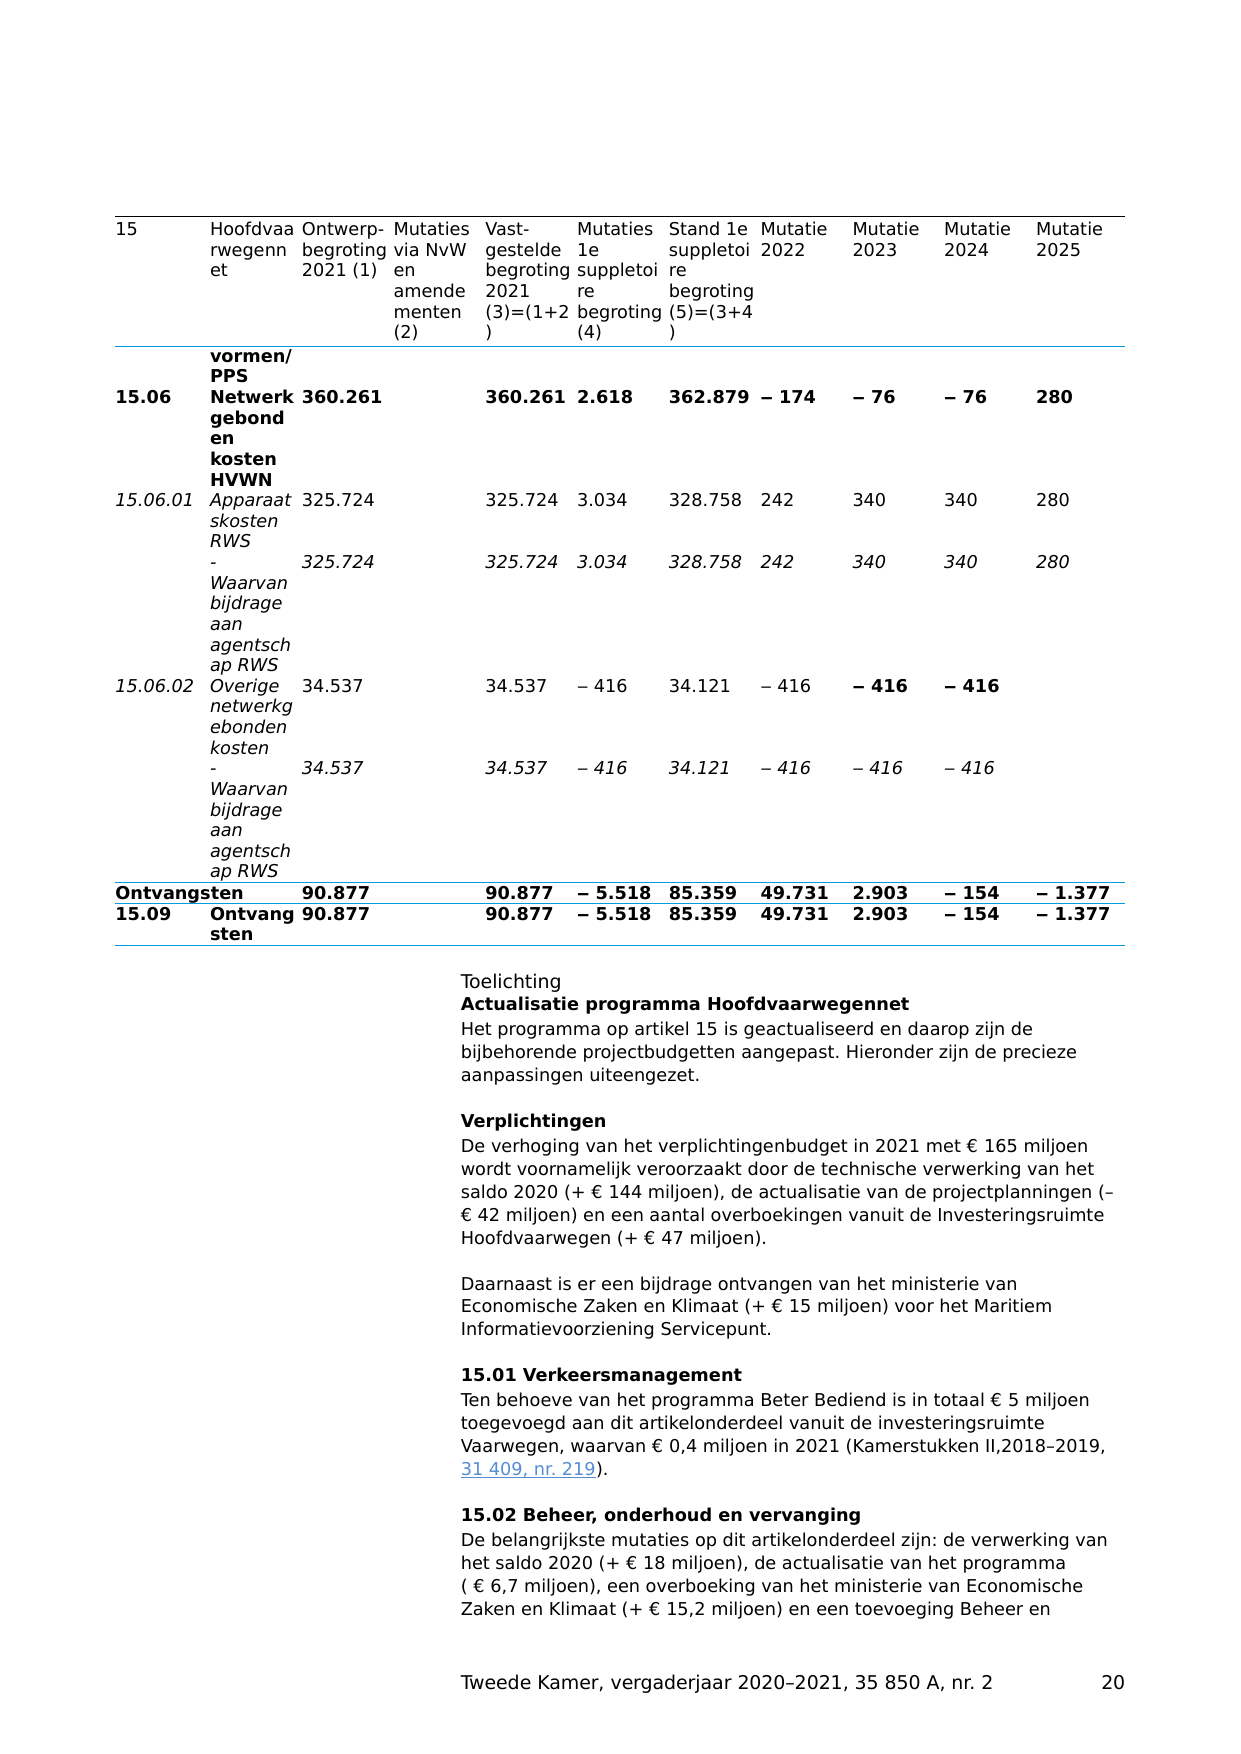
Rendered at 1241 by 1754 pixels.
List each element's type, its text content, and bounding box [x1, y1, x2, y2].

table_cell 340 [849, 490, 941, 552]
table_cell 90.877 [299, 904, 390, 945]
table_cell [574, 347, 666, 387]
title Toelichting [461, 971, 1125, 992]
text Verplichtingen [461, 1109, 1125, 1132]
table_cell ‒ 1.377 [1033, 883, 1125, 903]
table_cell ‒ 416 [849, 676, 941, 758]
table_cell ‒ 5.518 [574, 883, 666, 903]
table_cell 280 [1033, 552, 1125, 676]
table_cell [666, 347, 757, 387]
table_cell 280 [1033, 387, 1125, 490]
table_cell [390, 490, 482, 552]
text De verhoging van het verplichtingenbudget in 2021 met € 165 miljoen wordt voornamelijk veroorzaakt door de technische verwerking van het saldo 2020 (+ € 144 miljoen), de actualisatie van de projectplanningen (– € 42 miljoen) en een aantal overboekingen vanuit de Investeringsruimte Hoofdvaarwegen (+ € 47 miljoen). [461, 1134, 1125, 1249]
table_cell 325.724 [299, 552, 390, 676]
table_cell ‒ 416 [758, 676, 849, 758]
table_cell 340 [849, 552, 941, 676]
table_cell 325.724 [482, 490, 574, 552]
table_cell 328.758 [666, 552, 757, 676]
table_cell ‒ 416 [574, 676, 666, 758]
table_cell Apparaatskosten RWS [207, 490, 299, 552]
table_cell 34.537 [299, 758, 390, 882]
table_cell 325.724 [299, 490, 390, 552]
table_cell Mutatie 2025 [1033, 217, 1125, 346]
table_cell 15.06.02 [115, 676, 207, 758]
text De belangrijkste mutaties op dit artikelonderdeel zijn: de verwerking van het saldo 2020 (+ € 18 miljoen), de actualisatie van het programma ( € 6,7 miljoen), een overboeking van het ministerie van Economische Zaken en Klimaat (+ € 15,2 miljoen) en een toevoeging Beheer en [461, 1528, 1125, 1619]
table_cell - Waarvan bijdrage aan agentschap RWS [207, 758, 299, 882]
table_cell [390, 676, 482, 758]
table_cell 340 [941, 490, 1033, 552]
table_cell 34.121 [666, 758, 757, 882]
table_cell ‒ 416 [574, 758, 666, 882]
table_cell Ontvangsten [207, 904, 299, 945]
table_cell [849, 347, 941, 387]
table_cell 280 [1033, 490, 1125, 552]
table_cell 325.724 [482, 552, 574, 676]
table_cell ‒ 416 [849, 758, 941, 882]
table_cell ‒ 76 [941, 387, 1033, 490]
table_cell [299, 347, 390, 387]
table_cell 34.537 [299, 676, 390, 758]
table_cell ‒ 5.518 [574, 904, 666, 945]
table_cell Netwerkgebonden kosten HVWN [207, 387, 299, 490]
table_cell 2.903 [849, 883, 941, 903]
table_cell 3.034 [574, 490, 666, 552]
table_cell Mutatie 2023 [849, 217, 941, 346]
table_cell ‒ 76 [849, 387, 941, 490]
table_cell vormen/PPS [207, 347, 299, 387]
table_cell 34.121 [666, 676, 757, 758]
table_cell 328.758 [666, 490, 757, 552]
text 15.02 Beheer, onderhoud en vervanging [461, 1503, 1125, 1526]
table_cell ‒ 154 [941, 904, 1033, 945]
table_cell [390, 758, 482, 882]
table_cell 2.903 [849, 904, 941, 945]
table_cell Hoofdvaarwegennet [207, 217, 299, 346]
table_cell [1033, 347, 1125, 387]
table_header Tabel 6 Budgettaire gevolgen van uitvoering art. 15 (Eerste suppletoire begroting) (bedragen x € 1.000) [115, 191, 1125, 216]
text Het programma op artikel 15 is geactualiseerd en daarop zijn de bijbehorende projectbudgetten aangepast. Hieronder zijn de precieze aanpassingen uiteengezet. [461, 1017, 1125, 1086]
table_cell ‒ 174 [758, 387, 849, 490]
table_cell 85.359 [666, 883, 757, 903]
table_cell Overige netwerkgebonden kosten [207, 676, 299, 758]
table_cell ‒ 416 [758, 758, 849, 882]
text 15.01 Verkeersmanagement [461, 1363, 1125, 1386]
table_cell 49.731 [758, 904, 849, 945]
table_cell ‒ 154 [941, 883, 1033, 903]
table_cell [1033, 676, 1125, 758]
table_cell ‒ 1.377 [1033, 904, 1125, 945]
table_cell 242 [758, 490, 849, 552]
table_cell Mutatie 2022 [758, 217, 849, 346]
table_cell 2.618 [574, 387, 666, 490]
table_cell Vast-gestelde begroting 2021 (3)=(1+2) [482, 217, 574, 346]
table_cell 340 [941, 552, 1033, 676]
table_cell [941, 347, 1033, 387]
table_cell Ontwerp-begroting 2021 (1) [299, 217, 390, 346]
table_cell 242 [758, 552, 849, 676]
text Actualisatie programma Hoofdvaarwegennet [461, 992, 1125, 1015]
table_cell [390, 347, 482, 387]
table_cell Mutaties via NvW en amendementen (2) [390, 217, 482, 346]
table_cell Mutaties 1e suppletoire begroting (4) [574, 217, 666, 346]
table_cell [115, 347, 207, 387]
table_cell [390, 904, 482, 945]
table_cell 15.06.01 [115, 490, 207, 552]
table_cell ‒ 416 [941, 676, 1033, 758]
table_cell [390, 387, 482, 490]
table_cell 15.06 [115, 387, 207, 490]
table_cell 360.261 [482, 387, 574, 490]
table_cell 90.877 [299, 883, 390, 903]
text Ten behoeve van het programma Beter Bediend is in totaal € 5 miljoen toegevoegd aan dit artikelonderdeel vanuit de investeringsruimte Vaarwegen, waarvan € 0,4 miljoen in 2021 (Kamerstukken II,2018–2019, 31 409, nr. 219). [461, 1388, 1125, 1480]
table_cell 360.261 [299, 387, 390, 490]
table_cell Ontvangsten [115, 883, 299, 903]
text Daarnaast is er een bijdrage ontvangen van het ministerie van Economische Zaken en Klimaat (+ € 15 miljoen) voor het Maritiem Informatievoorziening Servicepunt. [461, 1272, 1125, 1340]
table_cell 34.537 [482, 676, 574, 758]
table_cell 34.537 [482, 758, 574, 882]
table_cell [390, 883, 482, 903]
table_cell [1033, 758, 1125, 882]
table_cell 15.09 [115, 904, 207, 945]
table_cell 362.879 [666, 387, 757, 490]
table_cell 85.359 [666, 904, 757, 945]
table_cell 49.731 [758, 883, 849, 903]
table_cell [758, 347, 849, 387]
table_cell ‒ 416 [941, 758, 1033, 882]
table_cell - Waarvan bijdrage aan agentschap RWS [207, 552, 299, 676]
table_cell [115, 758, 207, 882]
table_cell 15 [115, 217, 207, 346]
table_cell 90.877 [482, 883, 574, 903]
table_cell [390, 552, 482, 676]
table_cell Mutatie 2024 [941, 217, 1033, 346]
table_cell 3.034 [574, 552, 666, 676]
table_cell [482, 347, 574, 387]
table_cell 90.877 [482, 904, 574, 945]
table_cell Stand 1e suppletoire begroting (5)=(3+4) [666, 217, 757, 346]
table_cell [115, 552, 207, 676]
